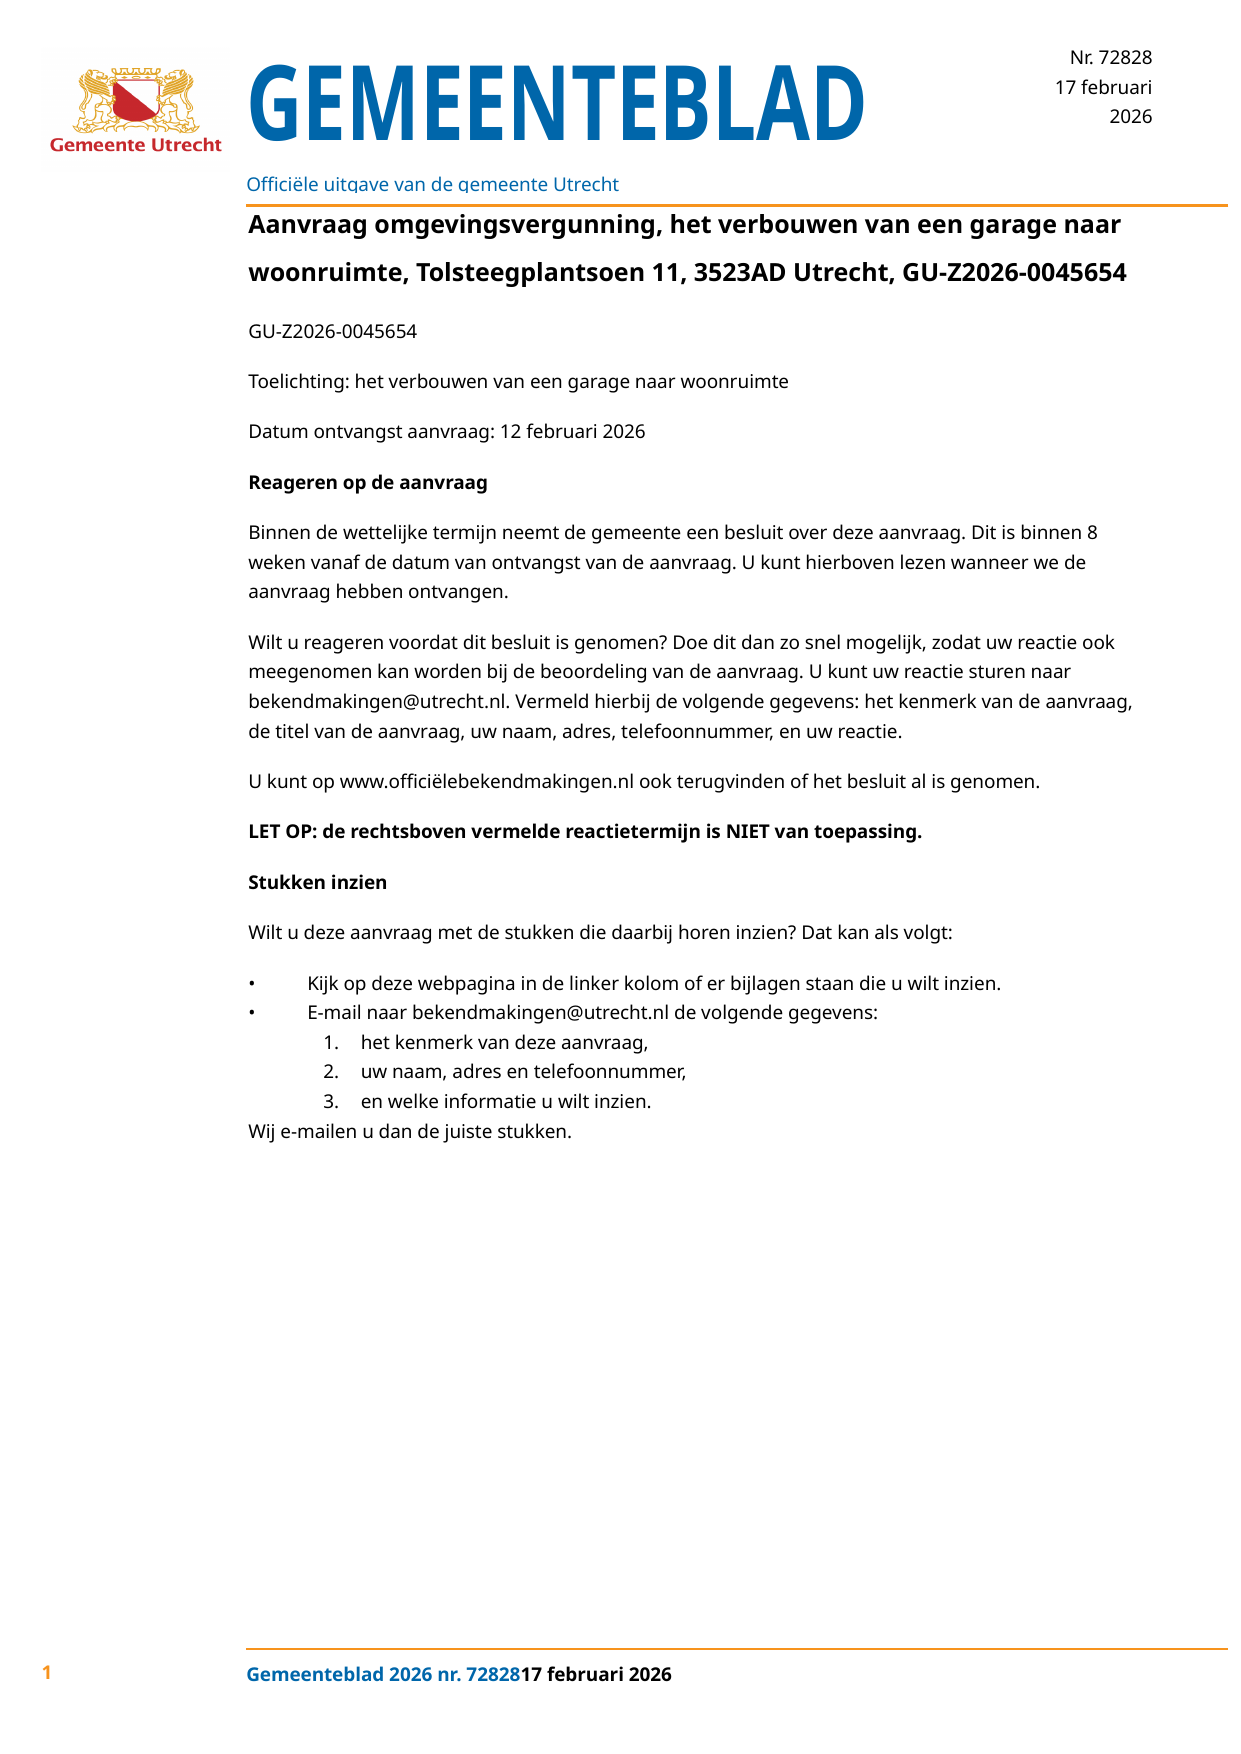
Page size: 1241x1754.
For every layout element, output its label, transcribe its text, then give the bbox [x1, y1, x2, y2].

text Aanvraag omgevingsvergunning, het verbouwen van een garage naar woonruimte, Tolsteegplantsoen 11, 3523AD Utrecht, GU-Z2026-0045654 [248, 207, 1152, 288]
text Binnen de wettelijke termijn neemt de gemeente een besluit over deze aanvraag. Dit is binnen 8 weken vanaf de datum van ontvangst van de aanvraag. U kunt hierboven lezen wanneer we de aanvraag hebben ontvangen. [248, 519, 1152, 604]
text Toelichting: het verbouwen van een garage naar woonruimte [248, 368, 1152, 394]
list het kenmerk van deze aanvraag, [323, 1029, 1152, 1055]
text LET OP: de rechtsboven vermelde reactietermijn is NIET van toepassing. [248, 819, 1152, 844]
list E-mail naar bekendmakingen@utrecht.nl de volgende gegevens: [248, 999, 1152, 1025]
text Wij e-mailen u dan de juiste stukken. [248, 1118, 1152, 1144]
list uw naam, adres en telefoonnummer, [323, 1059, 1152, 1084]
picture [41, 47, 231, 172]
list en welke informatie u wilt inzien. [323, 1088, 1152, 1114]
list Kijk op deze webpagina in de linker kolom of er bijlagen staan die u wilt inzien. [248, 970, 1152, 996]
text Reageren op de aanvraag [248, 469, 1152, 495]
text GU-Z2026-0045654 [248, 318, 1152, 344]
text Datum ontvangst aanvraag: 12 februari 2026 [248, 419, 1152, 444]
text Wilt u deze aanvraag met de stukken die daarbij horen inzien? Dat kan als volgt: [248, 919, 1152, 945]
text Stukken inzien [248, 869, 1152, 895]
text U kunt op www.officiëlebekendmakingen.nl ook terugvinden of het besluit al is genomen. [248, 768, 1152, 794]
text Wilt u reageren voordat dit besluit is genomen? Doe dit dan zo snel mogelijk, zodat uw reactie ook meegenomen kan worden bij de beoordeling van de aanvraag. U kunt uw reactie sturen naar bekendmakingen@utrecht.nl. Vermeld hierbij de volgende gegevens: het kenmerk van de aanvraag, de titel van de aanvraag, uw naam, adres, telefoonnummer, en uw reactie. [248, 629, 1152, 744]
